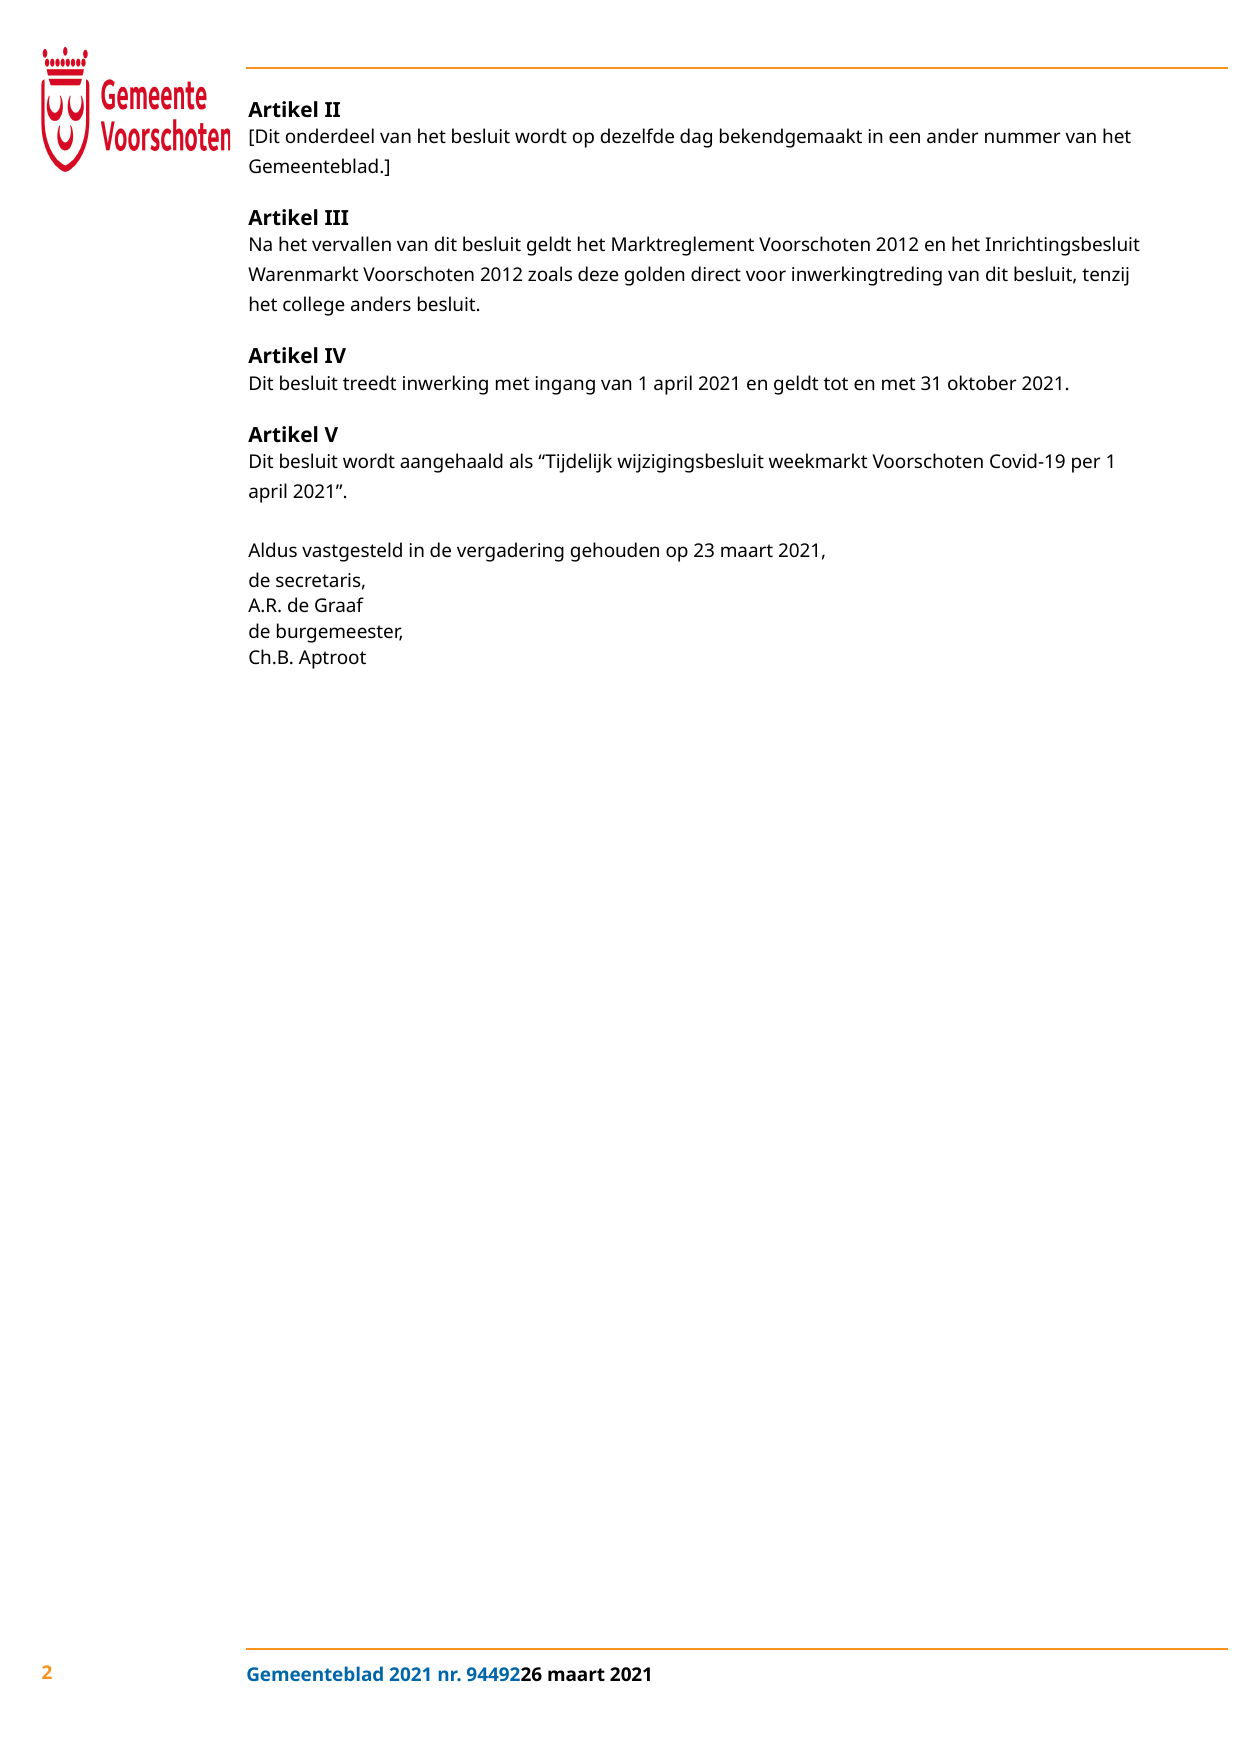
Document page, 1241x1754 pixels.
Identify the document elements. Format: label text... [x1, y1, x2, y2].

text Na het vervallen van dit besluit geldt het Marktreglement Voorschoten 2012 en het Inrichtingsbesluit Warenmarkt Voorschoten 2012 zoals deze golden direct voor inwerkingtreding van dit besluit, tenzij het college anders besluit. [248, 232, 1152, 317]
picture [41, 47, 231, 172]
text de secretaris, [248, 567, 1152, 593]
text Ch.B. Aptroot [248, 644, 1152, 670]
text Artikel II [248, 95, 1152, 123]
text [Dit onderdeel van het besluit wordt op dezelfde dag bekendgemaakt in een ander nummer van het Gemeenteblad.] [248, 123, 1152, 178]
text Artikel IV [248, 341, 1152, 370]
text Aldus vastgesteld in de vergadering gehouden op 23 maart 2021, [248, 537, 1152, 563]
text Artikel V [248, 420, 1152, 448]
text Artikel III [248, 203, 1152, 232]
text Dit besluit treedt inwerking met ingang van 1 april 2021 en geldt tot en met 31 oktober 2021. [248, 370, 1152, 395]
text A.R. de Graaf [248, 593, 1152, 618]
text Dit besluit wordt aangehaald als “Tijdelijk wijzigingsbesluit weekmarkt Voorschoten Covid-19 per 1 april 2021”. [248, 448, 1152, 504]
text de burgemeester, [248, 618, 1152, 644]
